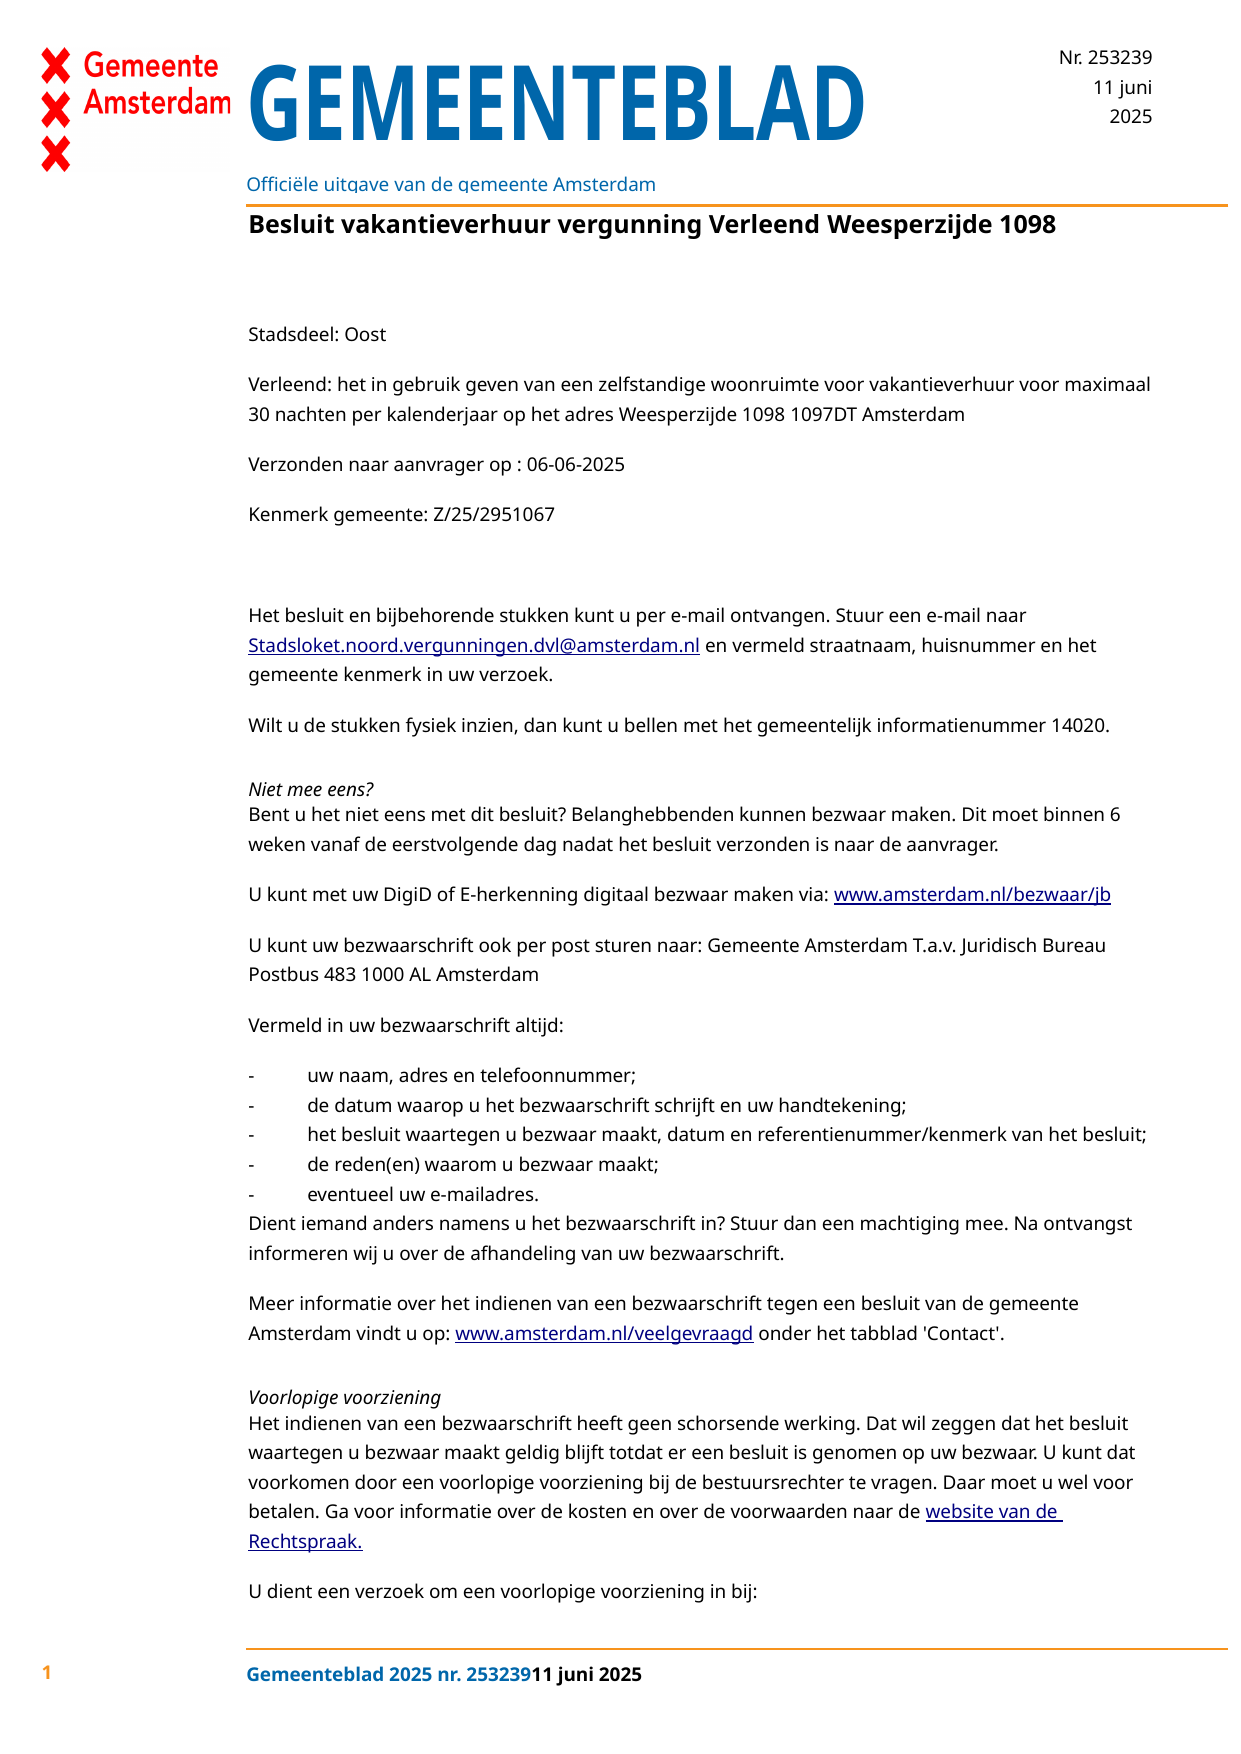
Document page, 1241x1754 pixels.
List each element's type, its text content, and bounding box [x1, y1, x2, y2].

text U dient een verzoek om een voorlopige voorziening in bij: [248, 1578, 1152, 1604]
text Dient iemand anders namens u het bezwaarschrift in? Stuur dan een machtiging mee. Na ontvangst informeren wij u over de afhandeling van uw bezwaarschrift. [248, 1210, 1152, 1266]
text Stadsdeel: Oost [248, 321, 1152, 346]
text Kenmerk gemeente: Z/25/2951067 [248, 502, 1152, 527]
text Meer informatie over het indienen van een bezwaarschrift tegen een besluit van de gemeente Amsterdam vindt u op: www.amsterdam.nl/veelgevraagd onder het tabblad 'Contact'. [248, 1290, 1152, 1346]
text Wilt u de stukken fysiek inzien, dan kunt u bellen met het gemeentelijk informatienummer 14020. [248, 712, 1152, 738]
list eventueel uw e-mailadres. [248, 1181, 1152, 1207]
text Het indienen van een bezwaarschrift heeft geen schorsende werking. Dat wil zeggen dat het besluit waartegen u bezwaar maakt geldig blijft totdat er een besluit is genomen op uw bezwaar. U kunt dat voorkomen door een voorlopige voorziening bij de bestuursrechter te vragen. Daar moet u wel voor betalen. Ga voor informatie over de kosten en over de voorwaarden naar de website van de Rechtspraak. [248, 1410, 1152, 1554]
text U kunt uw bezwaarschrift ook per post sturen naar: Gemeente Amsterdam T.a.v. Juridisch Bureau Postbus 483 1000 AL Amsterdam [248, 932, 1152, 987]
text Voorlopige voorziening [248, 1384, 1152, 1410]
text Verzonden naar aanvrager op : 06-06-2025 [248, 451, 1152, 477]
text Het besluit en bijbehorende stukken kunt u per e-mail ontvangen. Stuur een e-mail naar Stadsloket.noord.vergunningen.dvl@amsterdam.nl en vermeld straatnaam, huisnummer en het gemeente kenmerk in uw verzoek. [248, 602, 1152, 687]
text U kunt met uw DigiD of E-herkenning digitaal bezwaar maken via: www.amsterdam.nl/bezwaar/jb [248, 882, 1152, 907]
text Bent u het niet eens met dit besluit? Belanghebbenden kunnen bezwaar maken. Dit moet binnen 6 weken vanaf de eerstvolgende dag nadat het besluit verzonden is naar de aanvrager. [248, 802, 1152, 857]
list de reden(en) waarom u bezwaar maakt; [248, 1151, 1152, 1177]
text Besluit vakantieverhuur vergunning Verleend Weesperzijde 1098 [248, 207, 1152, 241]
text Niet mee eens? [248, 776, 1152, 802]
text Vermeld in uw bezwaarschrift altijd: [248, 1012, 1152, 1038]
picture [41, 47, 231, 172]
list uw naam, adres en telefoonnummer; [248, 1062, 1152, 1088]
list het besluit waartegen u bezwaar maakt, datum en referentienummer/kenmerk van het besluit; [248, 1122, 1152, 1147]
text Verleend: het in gebruik geven van een zelfstandige woonruimte voor vakantieverhuur voor maximaal 30 nachten per kalenderjaar op het adres Weesperzijde 1098 1097DT Amsterdam [248, 371, 1152, 426]
list de datum waarop u het bezwaarschrift schrijft en uw handtekening; [248, 1092, 1152, 1118]
